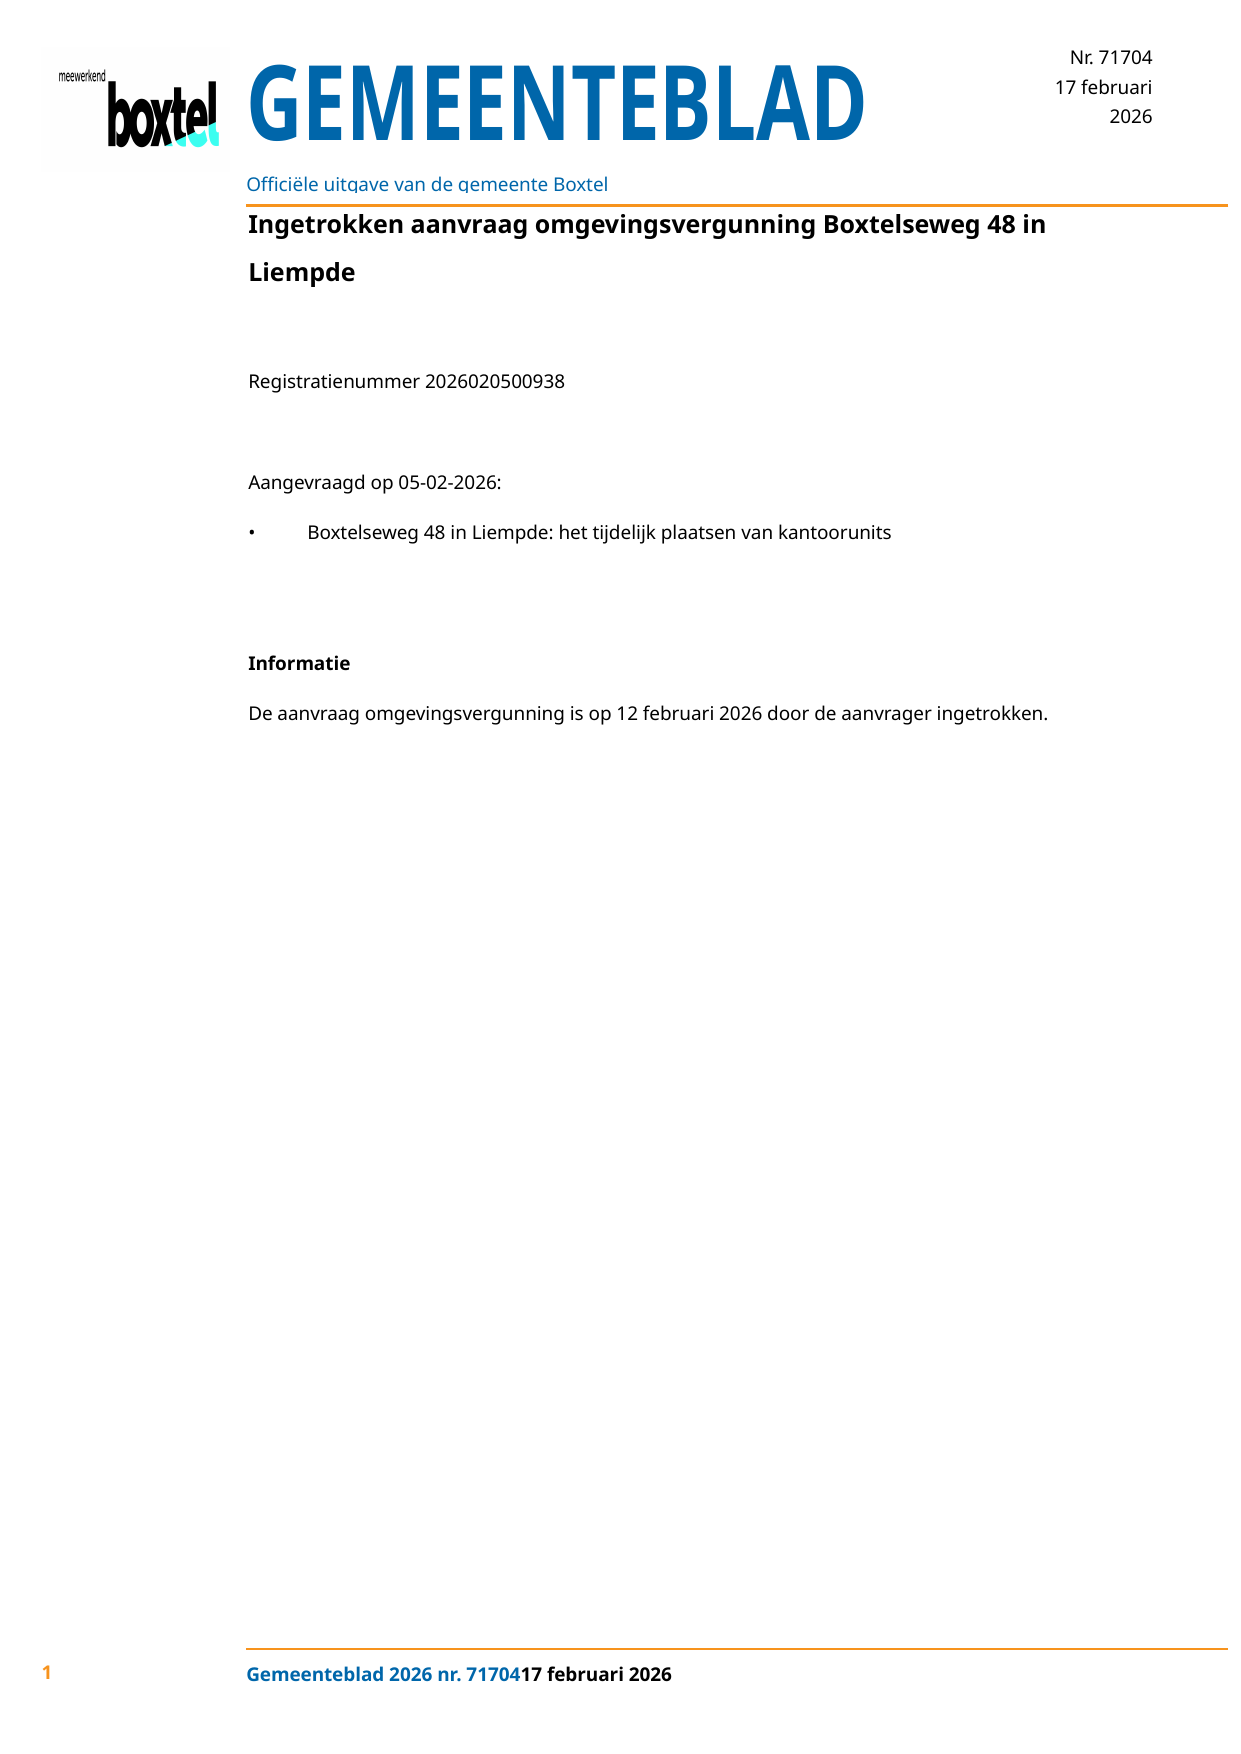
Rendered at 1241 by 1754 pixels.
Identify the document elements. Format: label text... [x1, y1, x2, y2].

text Registratienummer 2026020500938 [248, 368, 1152, 394]
picture [41, 47, 231, 172]
text De aanvraag omgevingsvergunning is op 12 februari 2026 door de aanvrager ingetrokken. [248, 700, 1152, 726]
text Informatie [248, 650, 1152, 676]
text Ingetrokken aanvraag omgevingsvergunning Boxtelseweg 48 in Liempde [248, 207, 1152, 288]
list Boxtelseweg 48 in Liempde: het tijdelijk plaatsen van kantoorunits [248, 519, 1152, 545]
text Aangevraagd op 05-02-2026: [248, 469, 1152, 495]
